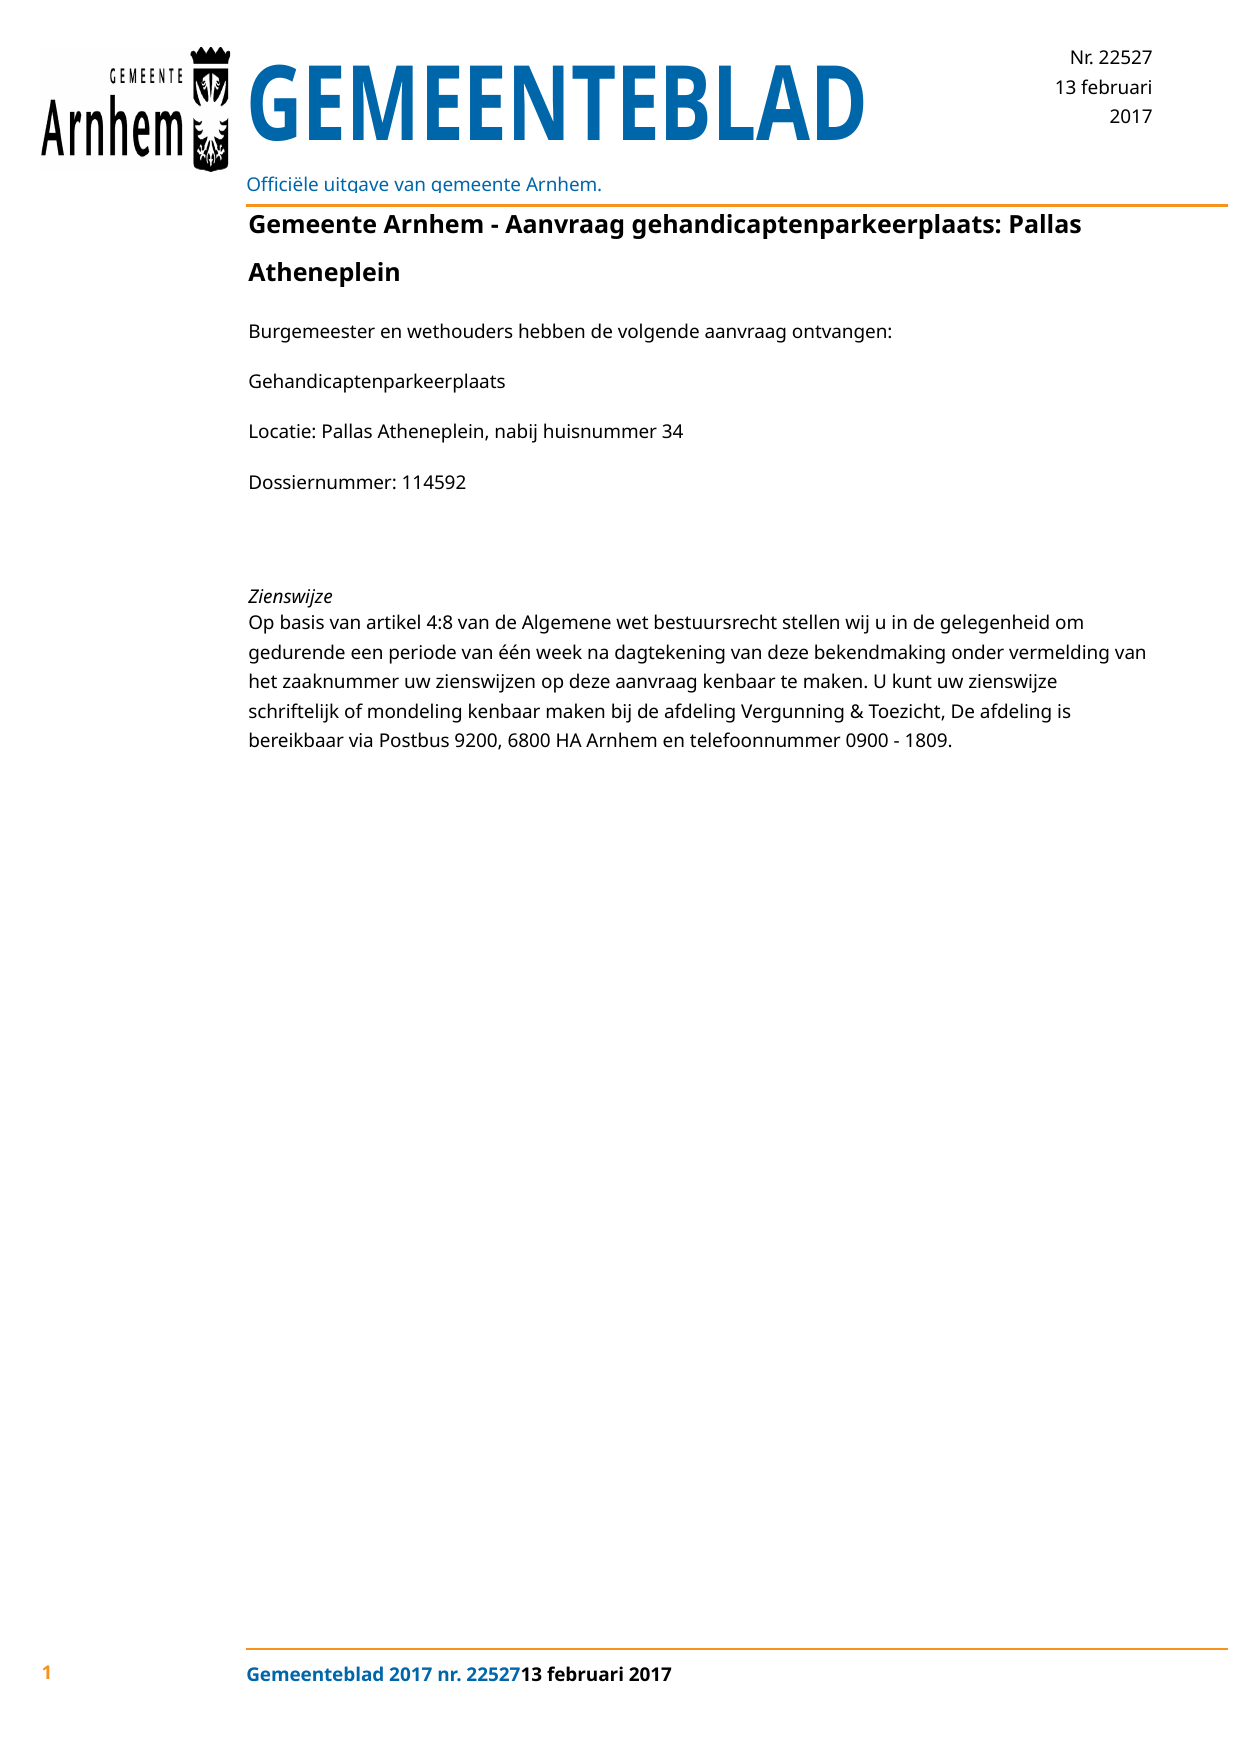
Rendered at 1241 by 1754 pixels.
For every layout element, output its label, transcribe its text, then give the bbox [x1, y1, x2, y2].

text Dossiernummer: 114592 [248, 469, 1152, 495]
text Gemeente Arnhem - Aanvraag gehandicaptenparkeerplaats: Pallas Atheneplein [248, 207, 1152, 288]
text Gehandicaptenparkeerplaats [248, 368, 1152, 394]
text Burgemeester en wethouders hebben de volgende aanvraag ontvangen: [248, 318, 1152, 344]
picture [41, 47, 231, 172]
text Locatie: Pallas Atheneplein, nabij huisnummer 34 [248, 419, 1152, 444]
text Op basis van artikel 4:8 van de Algemene wet bestuursrecht stellen wij u in de gelegenheid om gedurende een periode van één week na dagtekening van deze bekendmaking onder vermelding van het zaaknummer uw zienswijzen op deze aanvraag kenbaar te maken. U kunt uw zienswijze schriftelijk of mondeling kenbaar maken bij de afdeling Vergunning & Toezicht, De afdeling is bereikbaar via Postbus 9200, 6800 HA Arnhem en telefoonnummer 0900 - 1809. [248, 609, 1152, 753]
text Zienswijze [248, 583, 1152, 609]
